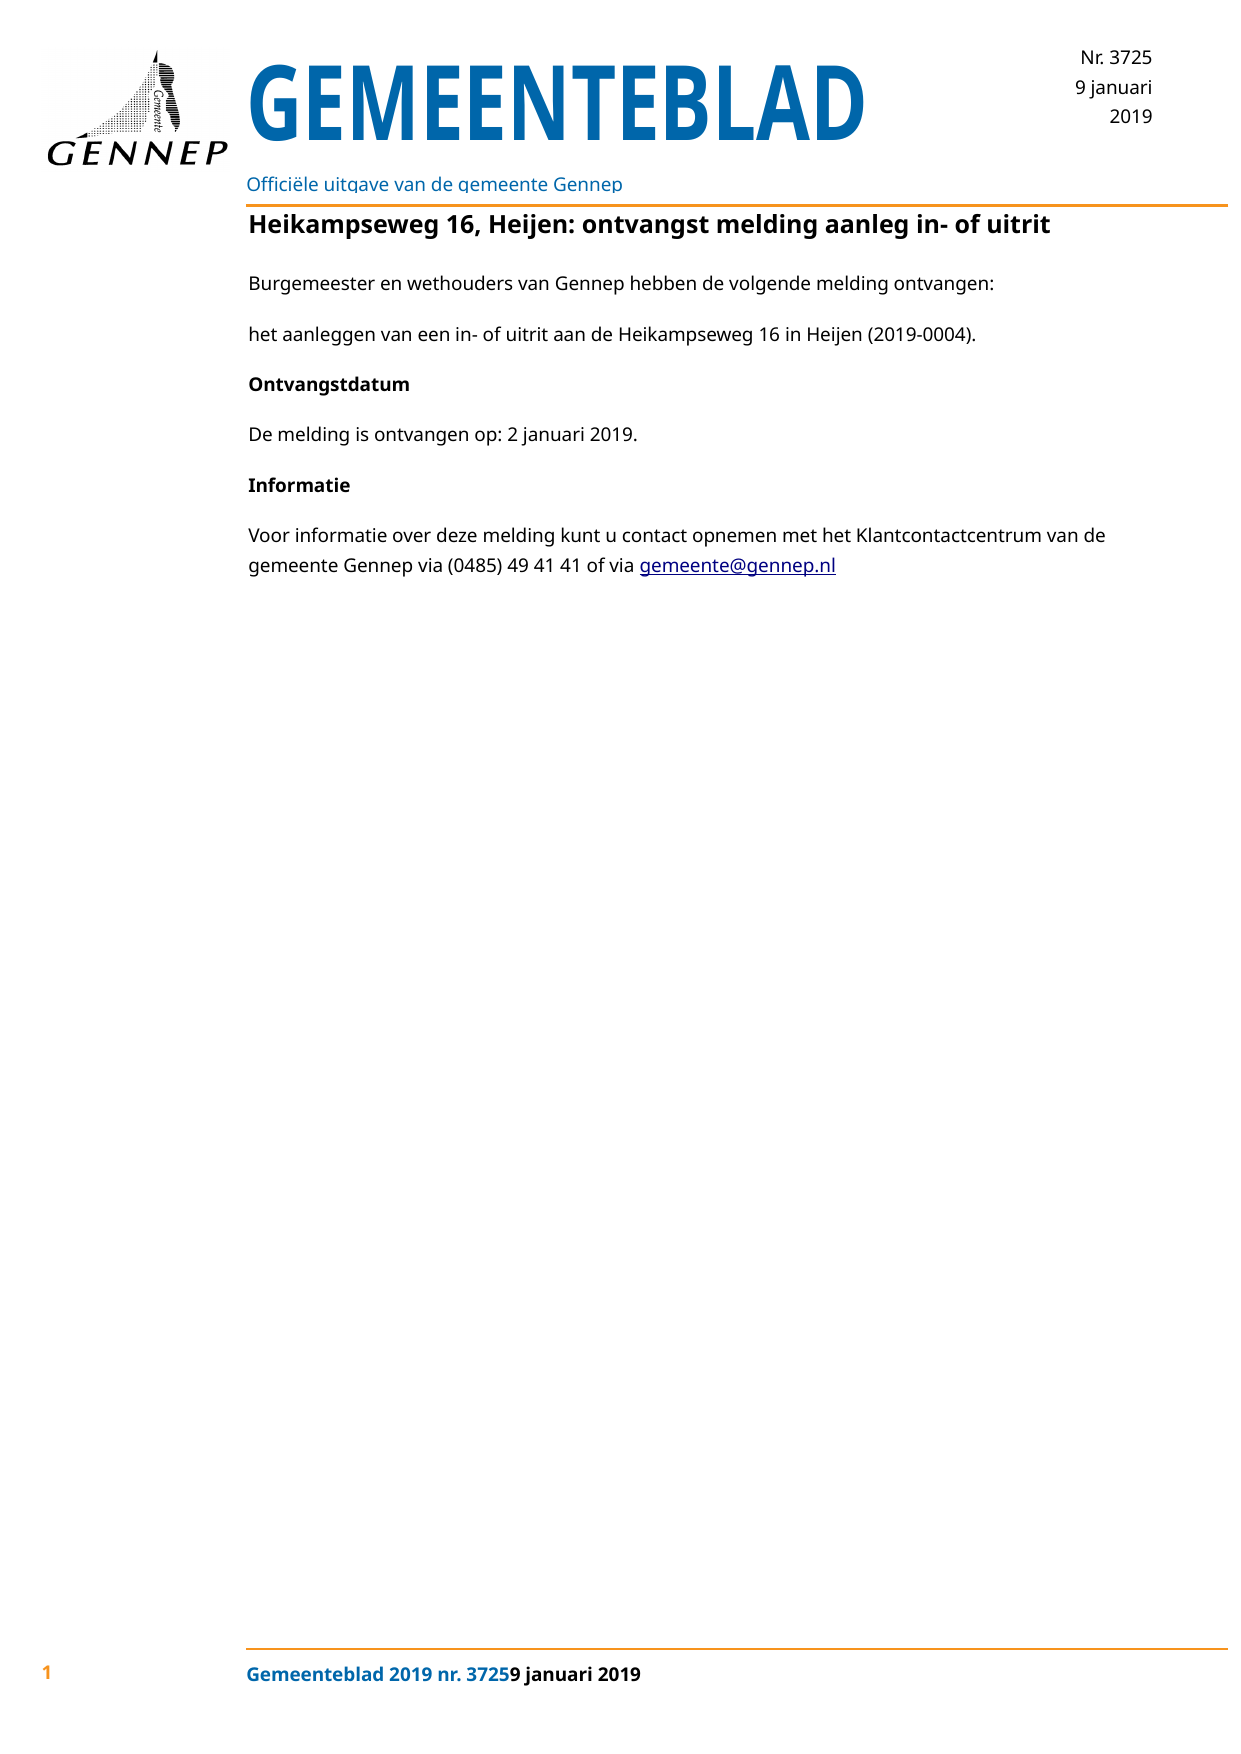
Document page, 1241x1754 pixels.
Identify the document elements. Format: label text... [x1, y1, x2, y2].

text Ontvangstdatum [248, 371, 1152, 397]
text Heikampseweg 16, Heijen: ontvangst melding aanleg in- of uitrit [248, 207, 1152, 241]
text Informatie [248, 472, 1152, 498]
text De melding is ontvangen op: 2 januari 2019. [248, 422, 1152, 447]
text het aanleggen van een in- of uitrit aan de Heikampseweg 16 in Heijen (2019-0004). [248, 321, 1152, 346]
text Voor informatie over deze melding kunt u contact opnemen met het Klantcontactcentrum van de gemeente Gennep via (0485) 49 41 41 of via gemeente@gennep.nl [248, 522, 1152, 578]
text Burgemeester en wethouders van Gennep hebben de volgende melding ontvangen: [248, 270, 1152, 296]
picture [41, 47, 231, 172]
